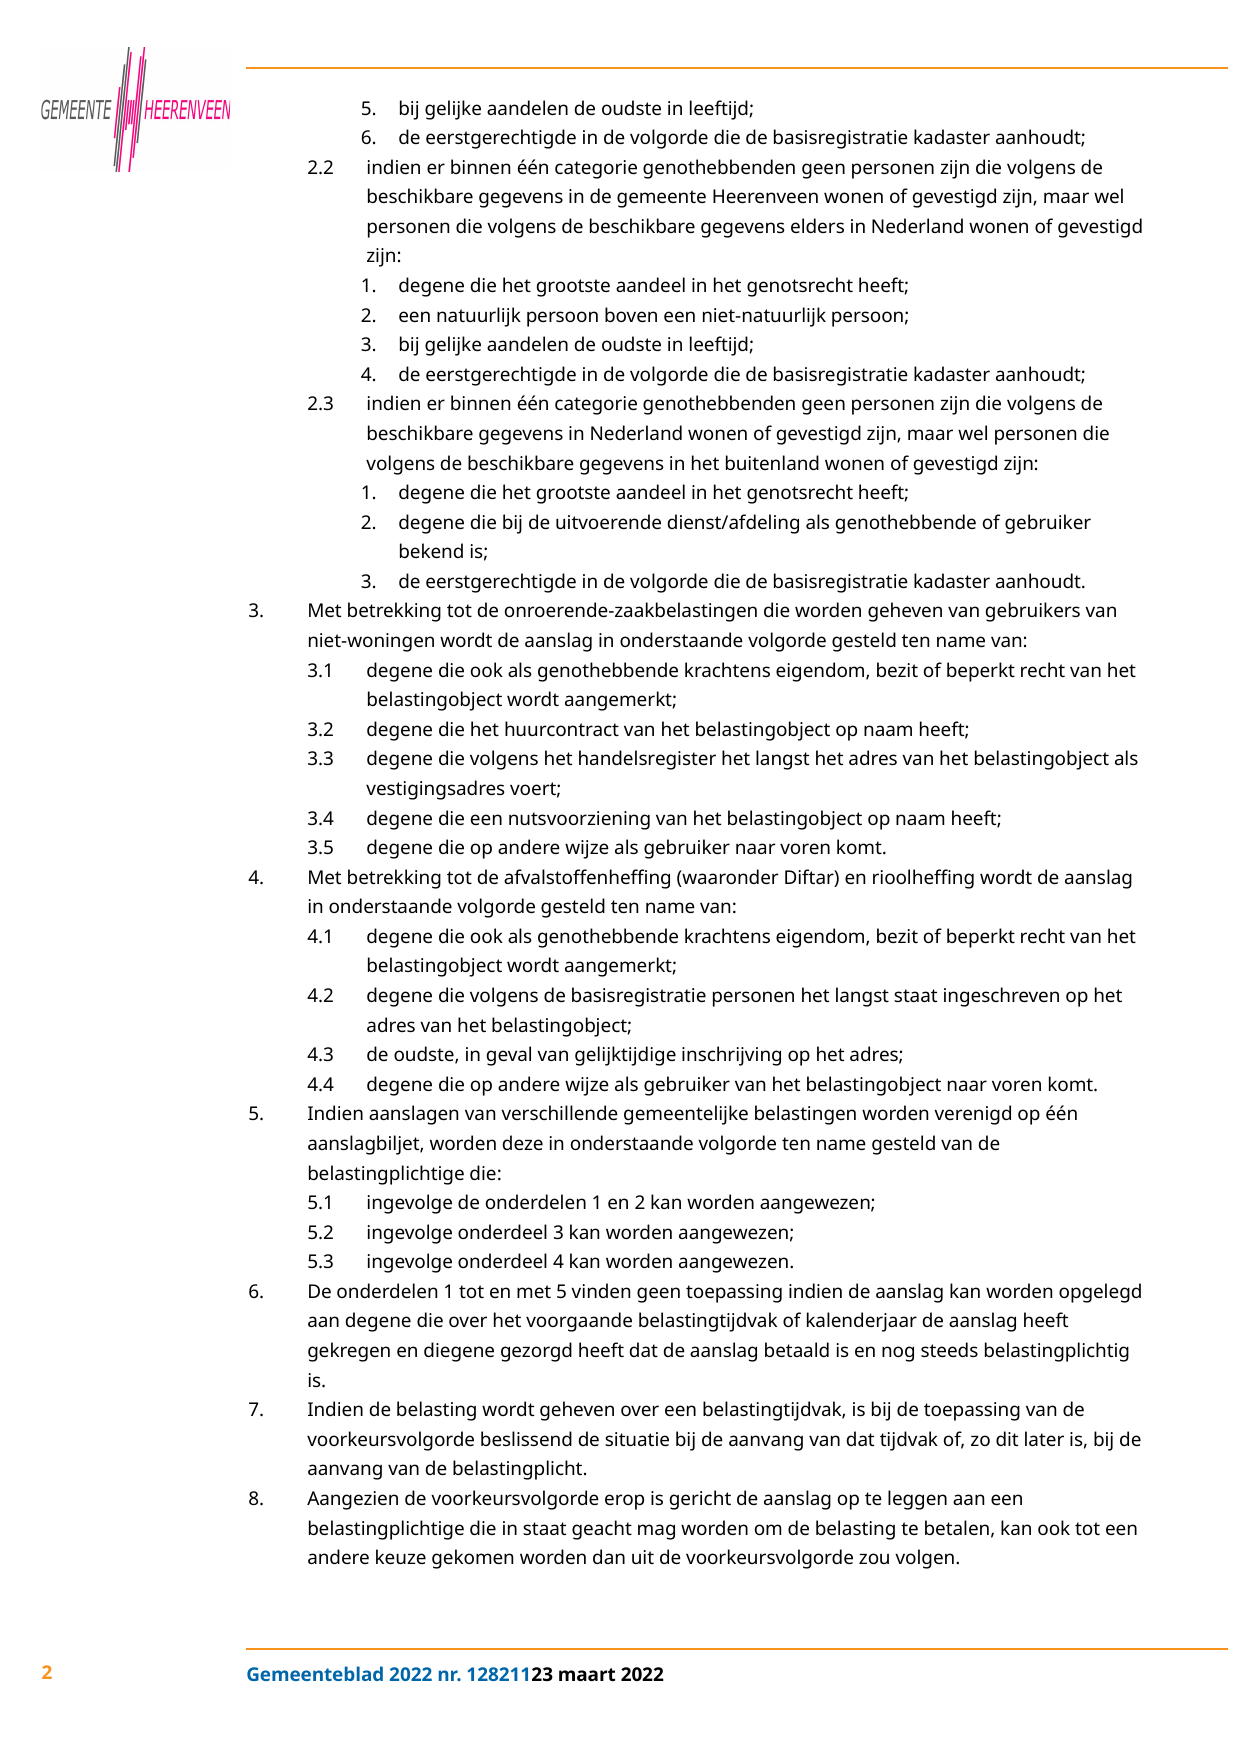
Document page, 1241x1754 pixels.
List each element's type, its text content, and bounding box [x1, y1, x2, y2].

list ingevolge onderdeel 3 kan worden aangewezen; [307, 1219, 1152, 1245]
list ingevolge de onderdelen 1 en 2 kan worden aangewezen; [307, 1189, 1152, 1215]
list de oudste, in geval van gelijktijdige inschrijving op het adres; [307, 1041, 1152, 1067]
list indien er binnen één categorie genothebbenden geen personen zijn die volgens de beschikbare gegevens in de gemeente Heerenveen wonen of gevestigd zijn, maar wel personen die volgens de beschikbare gegevens elders in Nederland wonen of gevestigd zijn: [307, 154, 1152, 268]
list degene die ook als genothebbende krachtens eigendom, bezit of beperkt recht van het belastingobject wordt aangemerkt; [307, 657, 1152, 712]
list degene die ook als genothebbende krachtens eigendom, bezit of beperkt recht van het belastingobject wordt aangemerkt; [307, 923, 1152, 978]
list indien er binnen één categorie genothebbenden geen personen zijn die volgens de beschikbare gegevens in Nederland wonen of gevestigd zijn, maar wel personen die volgens de beschikbare gegevens in het buitenland wonen of gevestigd zijn: [307, 391, 1152, 476]
list de eerstgerechtigde in de volgorde die de basisregistratie kadaster aanhoudt; [361, 361, 1152, 387]
list degene die bij de uitvoerende dienst/afdeling als genothebbende of gebruiker bekend is; [361, 509, 1152, 564]
list degene die op andere wijze als gebruiker naar voren komt. [307, 834, 1152, 860]
list degene die het huurcontract van het belastingobject op naam heeft; [307, 716, 1152, 742]
picture [41, 47, 231, 172]
list de eerstgerechtigde in de volgorde die de basisregistratie kadaster aanhoudt; [361, 124, 1152, 150]
list de eerstgerechtigde in de volgorde die de basisregistratie kadaster aanhoudt. [361, 568, 1152, 594]
list bij gelijke aandelen de oudste in leeftijd; [361, 95, 1152, 121]
list Met betrekking tot de onroerende-zaakbelastingen die worden geheven van gebruikers van niet-woningen wordt de aanslag in onderstaande volgorde gesteld ten name van: [248, 598, 1152, 653]
list Met betrekking tot de afvalstoffenheffing (waaronder Diftar) en rioolheffing wordt de aanslag in onderstaande volgorde gesteld ten name van: [248, 864, 1152, 919]
list degene die het grootste aandeel in het genotsrecht heeft; [361, 272, 1152, 298]
list degene die volgens de basisregistratie personen het langst staat ingeschreven op het adres van het belastingobject; [307, 982, 1152, 1038]
list Indien de belasting wordt geheven over een belastingtijdvak, is bij de toepassing van de voorkeursvolgorde beslissend de situatie bij de aanvang van dat tijdvak of, zo dit later is, bij de aanvang van de belastingplicht. [248, 1396, 1152, 1481]
list degene die het grootste aandeel in het genotsrecht heeft; [361, 479, 1152, 505]
list Aangezien de voorkeursvolgorde erop is gericht de aanslag op te leggen aan een belastingplichtige die in staat geacht mag worden om de belasting te betalen, kan ook tot een andere keuze gekomen worden dan uit de voorkeursvolgorde zou volgen. [248, 1485, 1152, 1570]
list De onderdelen 1 tot en met 5 vinden geen toepassing indien de aanslag kan worden opgelegd aan degene die over het voorgaande belastingtijdvak of kalenderjaar de aanslag heeft gekregen en diegene gezorgd heeft dat de aanslag betaald is en nog steeds belastingplichtig is. [248, 1278, 1152, 1393]
list degene die op andere wijze als gebruiker van het belastingobject naar voren komt. [307, 1071, 1152, 1097]
list ingevolge onderdeel 4 kan worden aangewezen. [307, 1248, 1152, 1274]
list degene die een nutsvoorziening van het belastingobject op naam heeft; [307, 805, 1152, 831]
list degene die volgens het handelsregister het langst het adres van het belastingobject als vestigingsadres voert; [307, 746, 1152, 801]
list bij gelijke aandelen de oudste in leeftijd; [361, 331, 1152, 357]
list een natuurlijk persoon boven een niet-natuurlijk persoon; [361, 302, 1152, 328]
list Indien aanslagen van verschillende gemeentelijke belastingen worden verenigd op één aanslagbiljet, worden deze in onderstaande volgorde ten name gesteld van de belastingplichtige die: [248, 1101, 1152, 1186]
